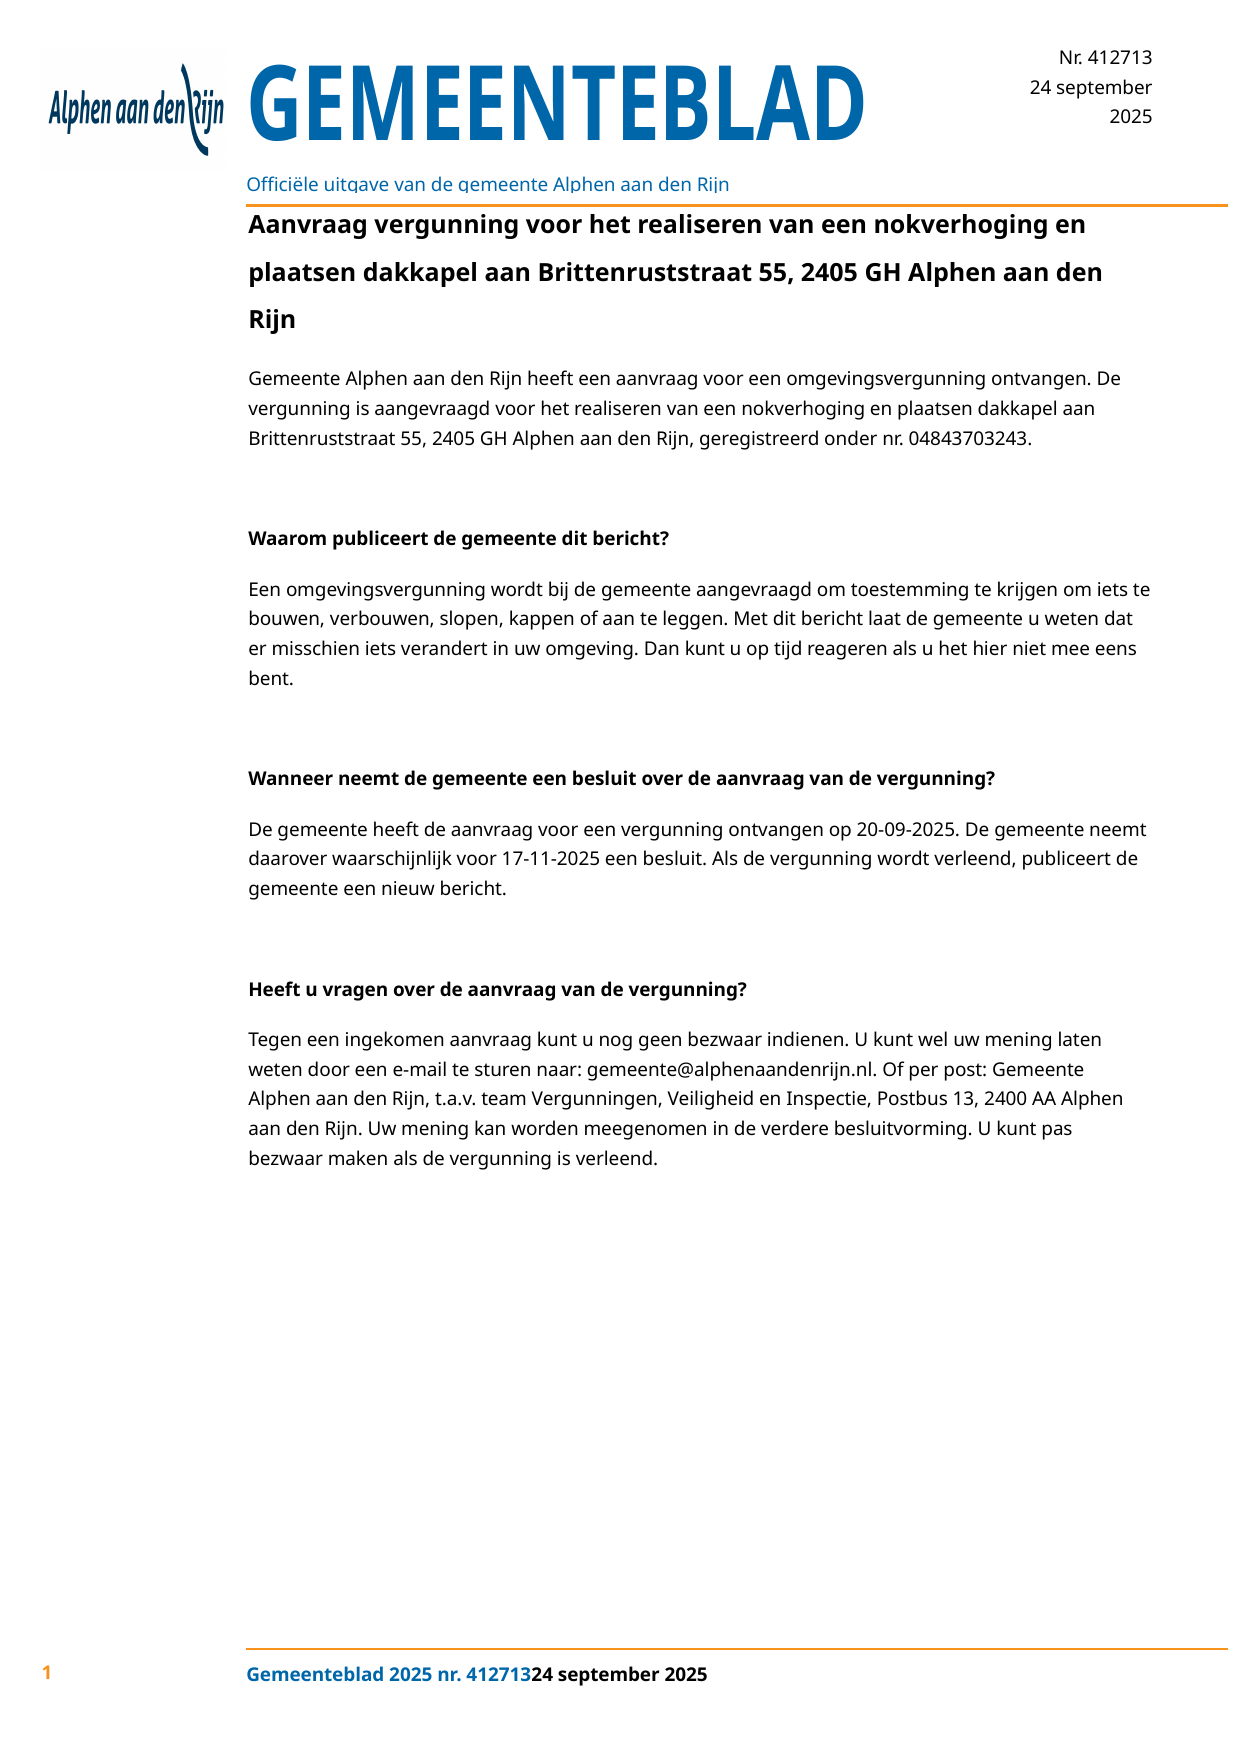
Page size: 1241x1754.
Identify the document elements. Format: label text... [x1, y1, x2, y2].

text Waarom publiceert de gemeente dit bericht? [248, 526, 1152, 551]
text Een omgevingsvergunning wordt bij de gemeente aangevraagd om toestemming te krijgen om iets te bouwen, verbouwen, slopen, kappen of aan te leggen. Met dit bericht laat de gemeente u weten dat er misschien iets verandert in uw omgeving. Dan kunt u op tijd reageren als u het hier niet mee eens bent. [248, 576, 1152, 690]
text Aanvraag vergunning voor het realiseren van een nokverhoging en plaatsen dakkapel aan Brittenruststraat 55, 2405 GH Alphen aan den Rijn [248, 207, 1152, 336]
text Gemeente Alphen aan den Rijn heeft een aanvraag voor een omgevingsvergunning ontvangen. De vergunning is aangevraagd voor het realiseren van een nokverhoging en plaatsen dakkapel aan Brittenruststraat 55, 2405 GH Alphen aan den Rijn, geregistreerd onder nr. 04843703243. [248, 366, 1152, 450]
picture [41, 47, 231, 172]
text De gemeente heeft de aanvraag voor een vergunning ontvangen op 20-09-2025. De gemeente neemt daarover waarschijnlijk voor 17-11-2025 een besluit. Als de vergunning wordt verleend, publiceert de gemeente een nieuw bericht. [248, 816, 1152, 901]
text Heeft u vragen over de aanvraag van de vergunning? [248, 976, 1152, 1002]
text Wanneer neemt de gemeente een besluit over de aanvraag van de vergunning? [248, 766, 1152, 791]
text Tegen een ingekomen aanvraag kunt u nog geen bezwaar indienen. U kunt wel uw mening laten weten door een e-mail te sturen naar: gemeente@alphenaandenrijn.nl. Of per post: Gemeente Alphen aan den Rijn, t.a.v. team Vergunningen, Veiligheid en Inspectie, Postbus 13, 2400 AA Alphen aan den Rijn. Uw mening kan worden meegenomen in de verdere besluitvorming. U kunt pas bezwaar maken als de vergunning is verleend. [248, 1026, 1152, 1170]
